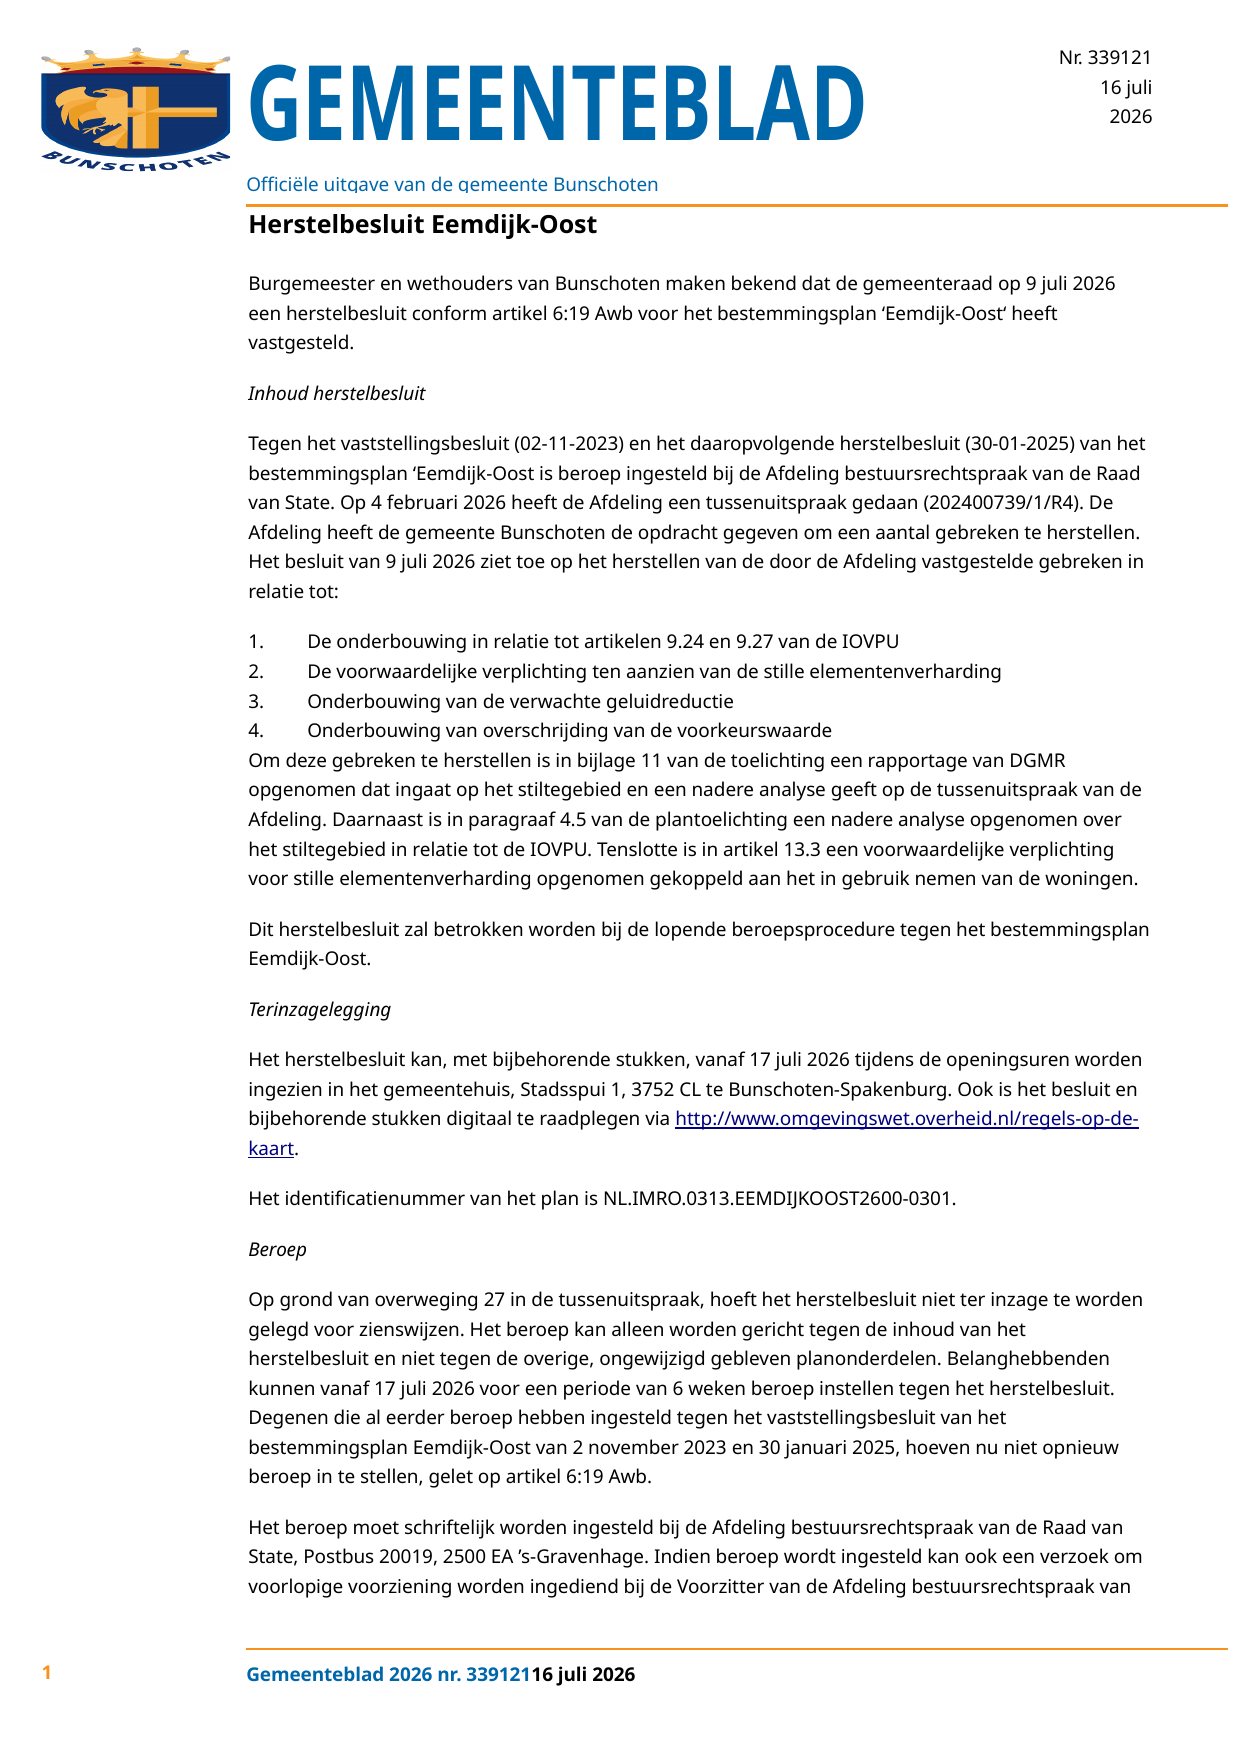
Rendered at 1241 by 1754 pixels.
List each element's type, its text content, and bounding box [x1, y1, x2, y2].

text Inhoud herstelbesluit [248, 380, 1152, 406]
text Het beroep moet schriftelijk worden ingesteld bij de Afdeling bestuursrechtspraak van de Raad van State, Postbus 20019, 2500 EA ’s-Gravenhage. Indien beroep wordt ingesteld kan ook een verzoek om voorlopige voorziening worden ingediend bij de Voorzitter van de Afdeling bestuursrechtspraak van [248, 1514, 1152, 1599]
text Beroep [248, 1236, 1152, 1261]
text Om deze gebreken te herstellen is in bijlage 11 van de toelichting een rapportage van DGMR opgenomen dat ingaat op het stiltegebied en een nadere analyse geeft op de tussenuitspraak van de Afdeling. Daarnaast is in paragraaf 4.5 van de plantoelichting een nadere analyse opgenomen over het stiltegebied in relatie tot de IOVPU. Tenslotte is in artikel 13.3 een voorwaardelijke verplichting voor stille elementenverharding opgenomen gekoppeld aan het in gebruik nemen van de woningen. [248, 747, 1152, 891]
text Burgemeester en wethouders van Bunschoten maken bekend dat de gemeenteraad op 9 juli 2026 een herstelbesluit conform artikel 6:19 Awb voor het bestemmingsplan ‘Eemdijk-Oost‘ heeft vastgesteld. [248, 270, 1152, 355]
text Dit herstelbesluit zal betrokken worden bij de lopende beroepsprocedure tegen het bestemmingsplan Eemdijk-Oost. [248, 916, 1152, 971]
list De onderbouwing in relatie tot artikelen 9.24 en 9.27 van de IOVPU [248, 629, 1152, 654]
picture [41, 47, 231, 172]
list Onderbouwing van de verwachte geluidreductie [248, 688, 1152, 713]
text Herstelbesluit Eemdijk-Oost [248, 207, 1152, 241]
list De voorwaardelijke verplichting ten aanzien van de stille elementenverharding [248, 658, 1152, 684]
text Het identificatienummer van het plan is NL.IMRO.0313.EEMDIJKOOST2600-0301. [248, 1185, 1152, 1211]
text Terinzagelegging [248, 996, 1152, 1021]
text Op grond van overweging 27 in de tussenuitspraak, hoeft het herstelbesluit niet ter inzage te worden gelegd voor zienswijzen. Het beroep kan alleen worden gericht tegen de inhoud van het herstelbesluit en niet tegen de overige, ongewijzigd gebleven planonderdelen. Belanghebbenden kunnen vanaf 17 juli 2026 voor een periode van 6 weken beroep instellen tegen het herstelbesluit. Degenen die al eerder beroep hebben ingesteld tegen het vaststellingsbesluit van het bestemmingsplan Eemdijk-Oost van 2 november 2023 en 30 januari 2025, hoeven nu niet opnieuw beroep in te stellen, gelet op artikel 6:19 Awb. [248, 1286, 1152, 1489]
list Onderbouwing van overschrijding van de voorkeurswaarde [248, 717, 1152, 743]
text Tegen het vaststellingsbesluit (02-11-2023) en het daaropvolgende herstelbesluit (30-01-2025) van het bestemmingsplan ‘Eemdijk-Oost is beroep ingesteld bij de Afdeling bestuursrechtspraak van de Raad van State. Op 4 februari 2026 heeft de Afdeling een tussenuitspraak gedaan (202400739/1/R4). De Afdeling heeft de gemeente Bunschoten de opdracht gegeven om een aantal gebreken te herstellen. Het besluit van 9 juli 2026 ziet toe op het herstellen van de door de Afdeling vastgestelde gebreken in relatie tot: [248, 430, 1152, 604]
text Het herstelbesluit kan, met bijbehorende stukken, vanaf 17 juli 2026 tijdens de openingsuren worden ingezien in het gemeentehuis, Stadsspui 1, 3752 CL te Bunschoten-Spakenburg. Ook is het besluit en bijbehorende stukken digitaal te raadplegen via http://www.omgevingswet.overheid.nl/regels-op-de-kaart. [248, 1046, 1152, 1161]
